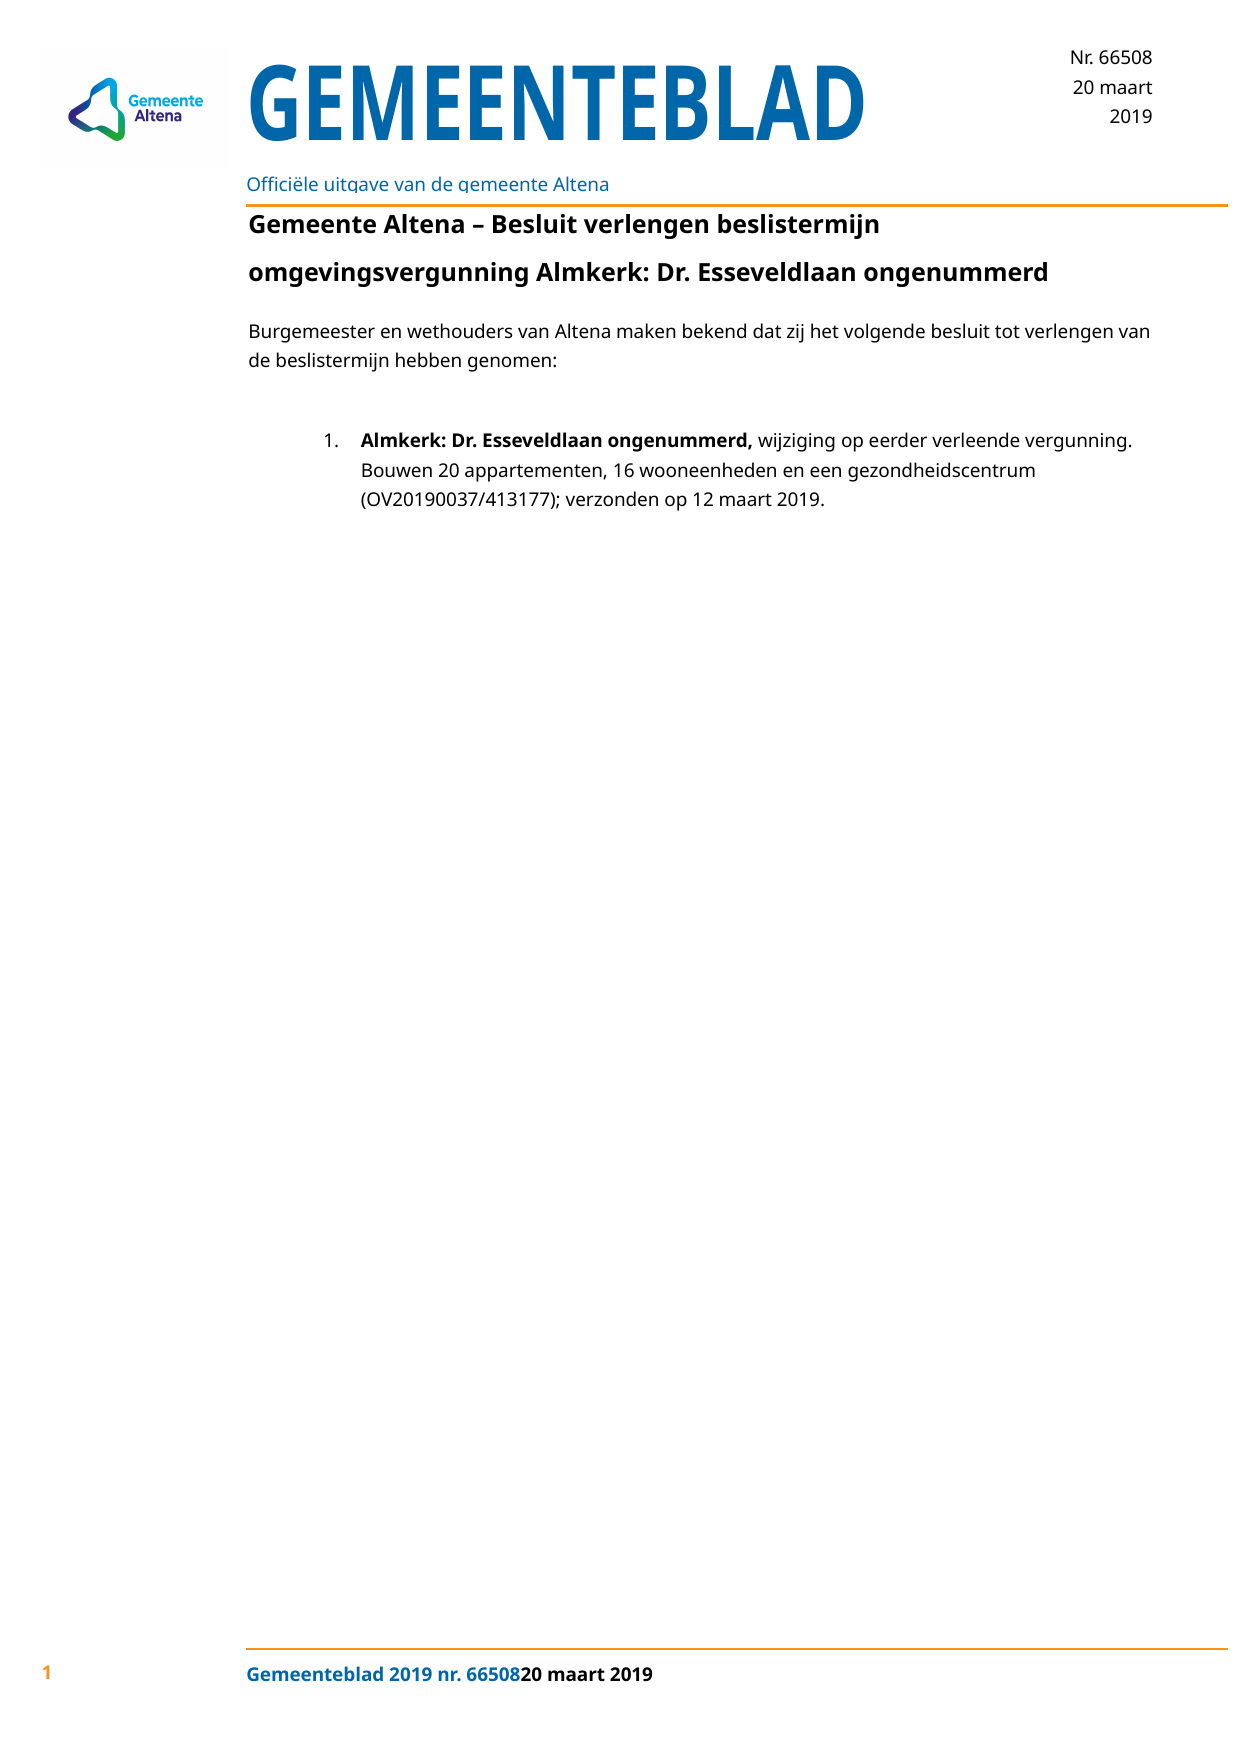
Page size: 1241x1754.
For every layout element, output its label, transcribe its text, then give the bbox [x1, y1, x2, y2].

text Burgemeester en wethouders van Altena maken bekend dat zij het volgende besluit tot verlengen van de beslistermijn hebben genomen: [248, 318, 1152, 373]
text Gemeente Altena – Besluit verlengen beslistermijn omgevingsvergunning Almkerk: Dr. Esseveldlaan ongenummerd [248, 207, 1152, 288]
picture [41, 47, 231, 172]
list Almkerk: Dr. Esseveldlaan ongenummerd, wijziging op eerder verleende vergunning. Bouwen 20 appartementen, 16 wooneenheden en een gezondheidscentrum (OV20190037/413177); verzonden op 12 maart 2019. [323, 427, 1152, 512]
